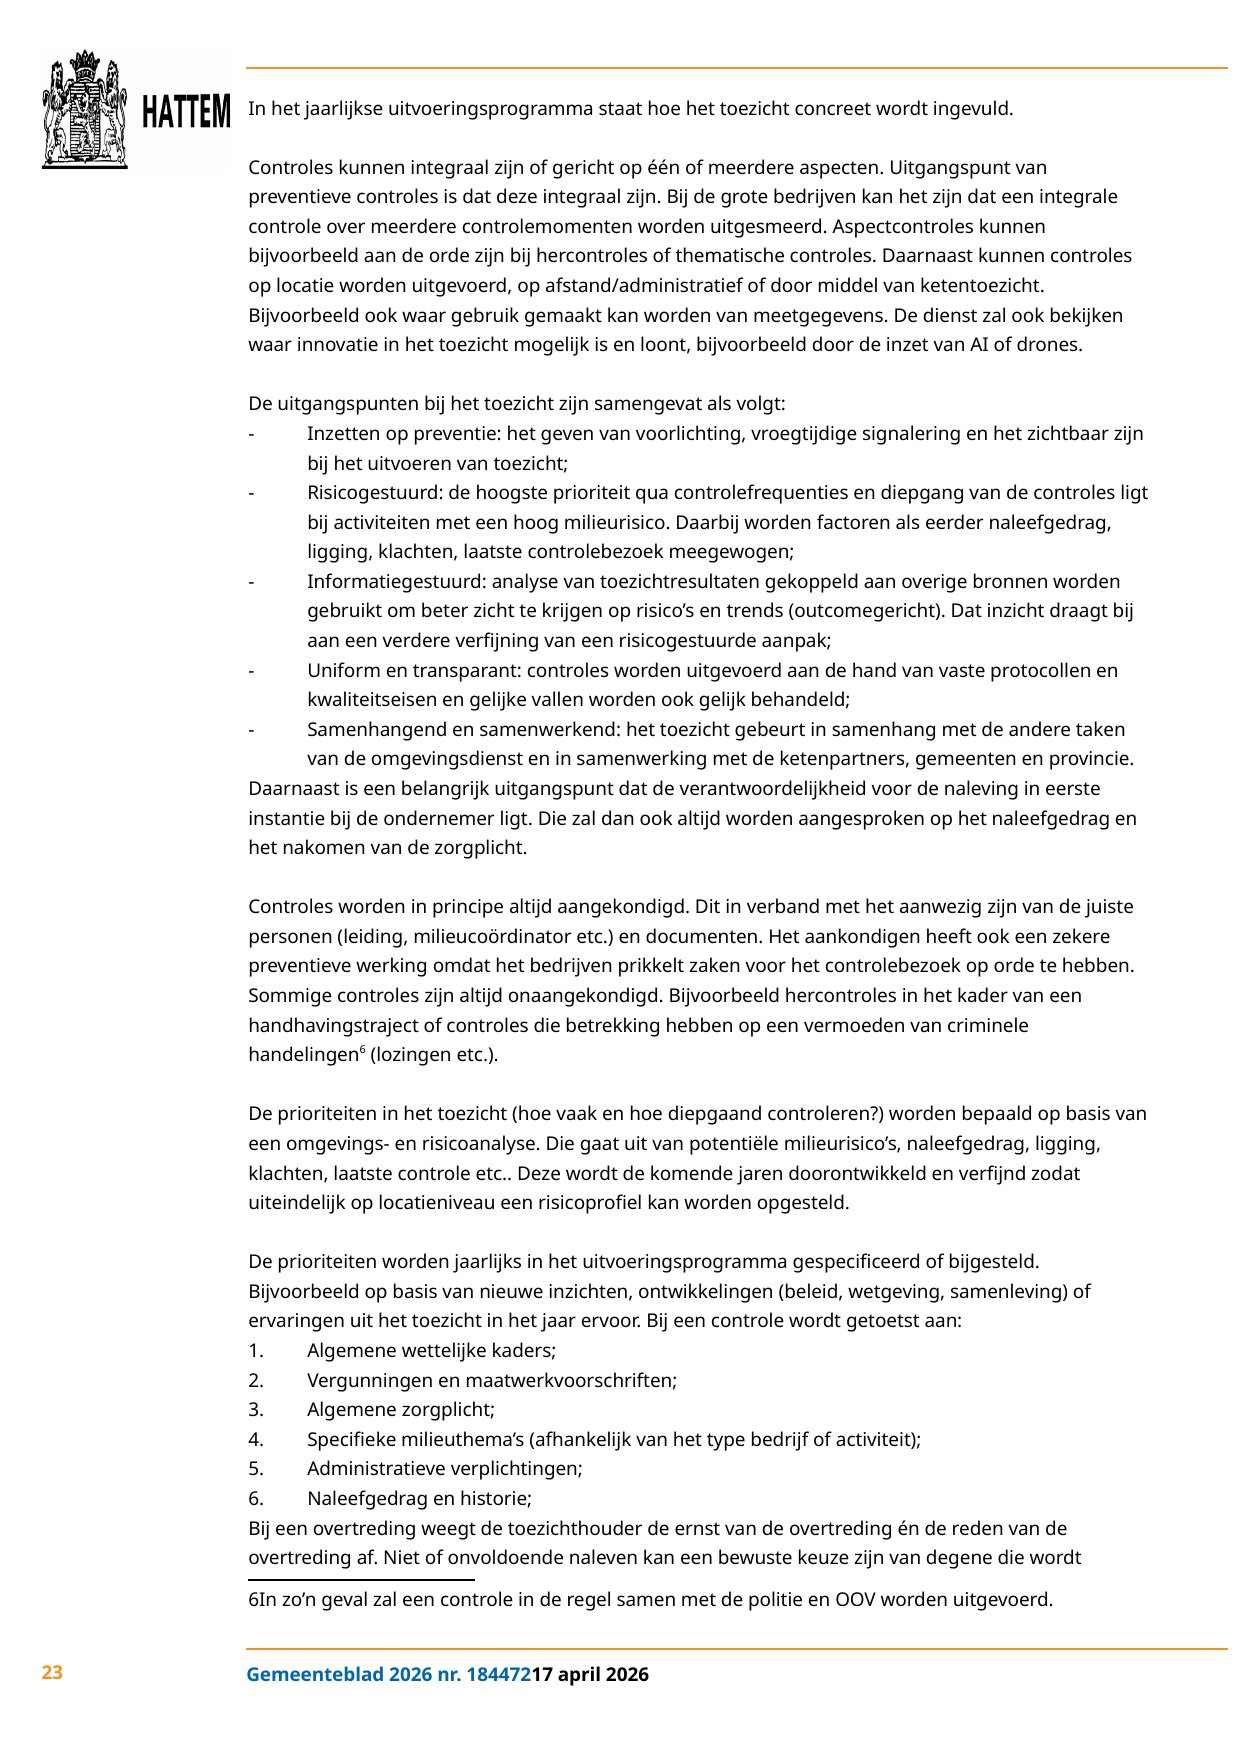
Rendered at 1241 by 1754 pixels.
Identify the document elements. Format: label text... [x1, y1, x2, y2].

text In zo’n geval zal een controle in de regel samen met de politie en OOV worden uitgevoerd. [248, 1586, 1152, 1612]
list Algemene wettelijke kaders; [248, 1337, 1152, 1363]
list Samenhangend en samenwerkend: het toezicht gebeurt in samenhang met de andere taken van de omgevingsdienst en in samenwerking met de ketenpartners, gemeenten en provincie. [248, 716, 1152, 771]
list Uniform en transparant: controles worden uitgevoerd aan de hand van vaste protocollen en kwaliteitseisen en gelijke vallen worden ook gelijk behandeld; [248, 657, 1152, 712]
text Controles kunnen integraal zijn of gericht op één of meerdere aspecten. Uitgangspunt van preventieve controles is dat deze integraal zijn. Bij de grote bedrijven kan het zijn dat een integrale controle over meerdere controlemomenten worden uitgesmeerd. Aspectcontroles kunnen bijvoorbeeld aan de orde zijn bij hercontroles of thematische controles. Daarnaast kunnen controles op locatie worden uitgevoerd, op afstand/administratief of door middel van ketentoezicht. Bijvoorbeeld ook waar gebruik gemaakt kan worden van meetgegevens. De dienst zal ook bekijken waar innovatie in het toezicht mogelijk is en loont, bijvoorbeeld door de inzet van AI of drones. [248, 154, 1152, 357]
text De prioriteiten worden jaarlijks in het uitvoeringsprogramma gespecificeerd of bijgesteld. Bijvoorbeeld op basis van nieuwe inzichten, ontwikkelingen (beleid, wetgeving, samenleving) of ervaringen uit het toezicht in het jaar ervoor. Bij een controle wordt getoetst aan: [248, 1248, 1152, 1333]
text De uitgangspunten bij het toezicht zijn samengevat als volgt: [248, 391, 1152, 416]
list Risicogestuurd: de hoogste prioriteit qua controlefrequenties en diepgang van de controles ligt bij activiteiten met een hoog milieurisico. Daarbij worden factoren als eerder naleefgedrag, ligging, klachten, laatste controlebezoek meegewogen; [248, 479, 1152, 564]
list Vergunningen en maatwerkvoorschriften; [248, 1367, 1152, 1393]
list Administratieve verplichtingen; [248, 1456, 1152, 1481]
picture [41, 47, 231, 172]
list Algemene zorgplicht; [248, 1396, 1152, 1422]
text Daarnaast is een belangrijk uitgangspunt dat de verantwoordelijkheid voor de naleving in eerste instantie bij de ondernemer ligt. Die zal dan ook altijd worden aangesproken op het naleefgedrag en het nakomen van de zorgplicht. [248, 775, 1152, 860]
list Informatiegestuurd: analyse van toezichtresultaten gekoppeld aan overige bronnen worden gebruikt om beter zicht te krijgen op risico’s en trends (outcomegericht). Dat inzicht draagt bij aan een verdere verfijning van een risicogestuurde aanpak; [248, 568, 1152, 653]
list Specifieke milieuthema’s (afhankelijk van het type bedrijf of activiteit); [248, 1426, 1152, 1452]
text Controles worden in principe altijd aangekondigd. Dit in verband met het aanwezig zijn van de juiste personen (leiding, milieucoördinator etc.) en documenten. Het aankondigen heeft ook een zekere preventieve werking omdat het bedrijven prikkelt zaken voor het controlebezoek op orde te hebben. Sommige controles zijn altijd onaangekondigd. Bijvoorbeeld hercontroles in het kader van een handhavingstraject of controles die betrekking hebben op een vermoeden van criminele handelingen (lozingen etc.). [248, 893, 1152, 1067]
list Naleefgedrag en historie; [248, 1485, 1152, 1511]
text In het jaarlijkse uitvoeringsprogramma staat hoe het toezicht concreet wordt ingevuld. [248, 95, 1152, 121]
text De prioriteiten in het toezicht (hoe vaak en hoe diepgaand controleren?) worden bepaald op basis van een omgevings- en risicoanalyse. Die gaat uit van potentiële milieurisico’s, naleefgedrag, ligging, klachten, laatste controle etc.. Deze wordt de komende jaren doorontwikkeld en verfijnd zodat uiteindelijk op locatieniveau een risicoprofiel kan worden opgesteld. [248, 1101, 1152, 1215]
text Bij een overtreding weegt de toezichthouder de ernst van de overtreding én de reden van de overtreding af. Niet of onvoldoende naleven kan een bewuste keuze zijn van degene die wordt [248, 1515, 1152, 1570]
list Inzetten op preventie: het geven van voorlichting, vroegtijdige signalering en het zichtbaar zijn bij het uitvoeren van toezicht; [248, 420, 1152, 476]
